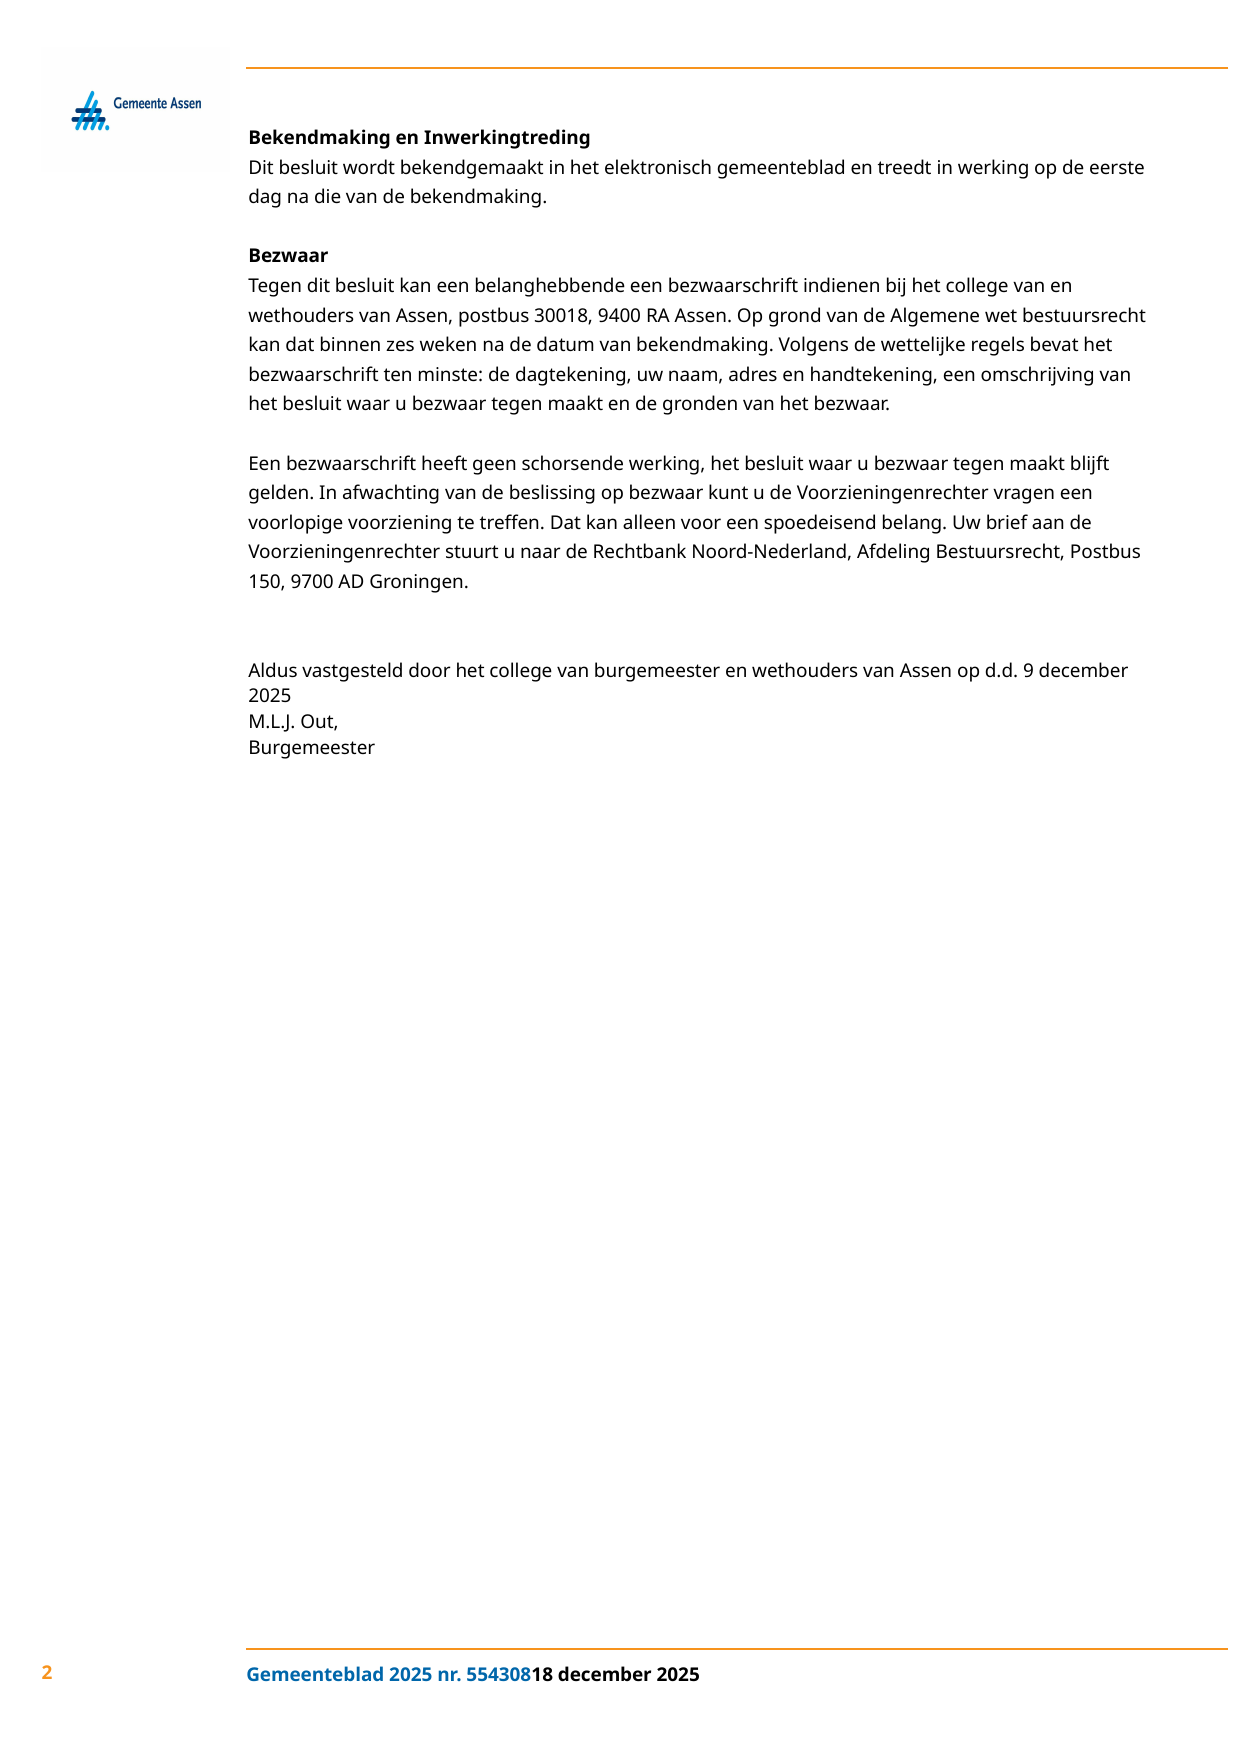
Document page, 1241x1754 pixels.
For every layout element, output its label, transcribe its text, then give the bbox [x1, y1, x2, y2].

text Aldus vastgesteld door het college van burgemeester en wethouders van Assen op d.d. 9 december 2025 [248, 657, 1152, 708]
text Burgemeester [248, 734, 1152, 760]
text M.L.J. Out, [248, 708, 1152, 734]
text Dit besluit wordt bekendgemaakt in het elektronisch gemeenteblad en treedt in werking op de eerste dag na die van de bekendmaking. [248, 154, 1152, 209]
text Een bezwaarschrift heeft geen schorsende werking, het besluit waar u bezwaar tegen maakt blijft gelden. In afwachting van de beslissing op bezwaar kunt u de Voorzieningenrechter vragen een voorlopige voorziening te treffen. Dat kan alleen voor een spoedeisend belang. Uw brief aan de Voorzieningenrechter stuurt u naar de Rechtbank Noord-Nederland, Afdeling Bestuursrecht, Postbus 150, 9700 AD Groningen. [248, 450, 1152, 594]
text Bekendmaking en Inwerkingtreding [248, 124, 1152, 150]
text Tegen dit besluit kan een belanghebbende een bezwaarschrift indienen bij het college van en wethouders van Assen, postbus 30018, 9400 RA Assen. Op grond van de Algemene wet bestuursrecht kan dat binnen zes weken na de datum van bekendmaking. Volgens de wettelijke regels bevat het bezwaarschrift ten minste: de dagtekening, uw naam, adres en handtekening, een omschrijving van het besluit waar u bezwaar tegen maakt en de gronden van het bezwaar. [248, 272, 1152, 416]
picture [41, 47, 231, 172]
text Bezwaar [248, 243, 1152, 268]
